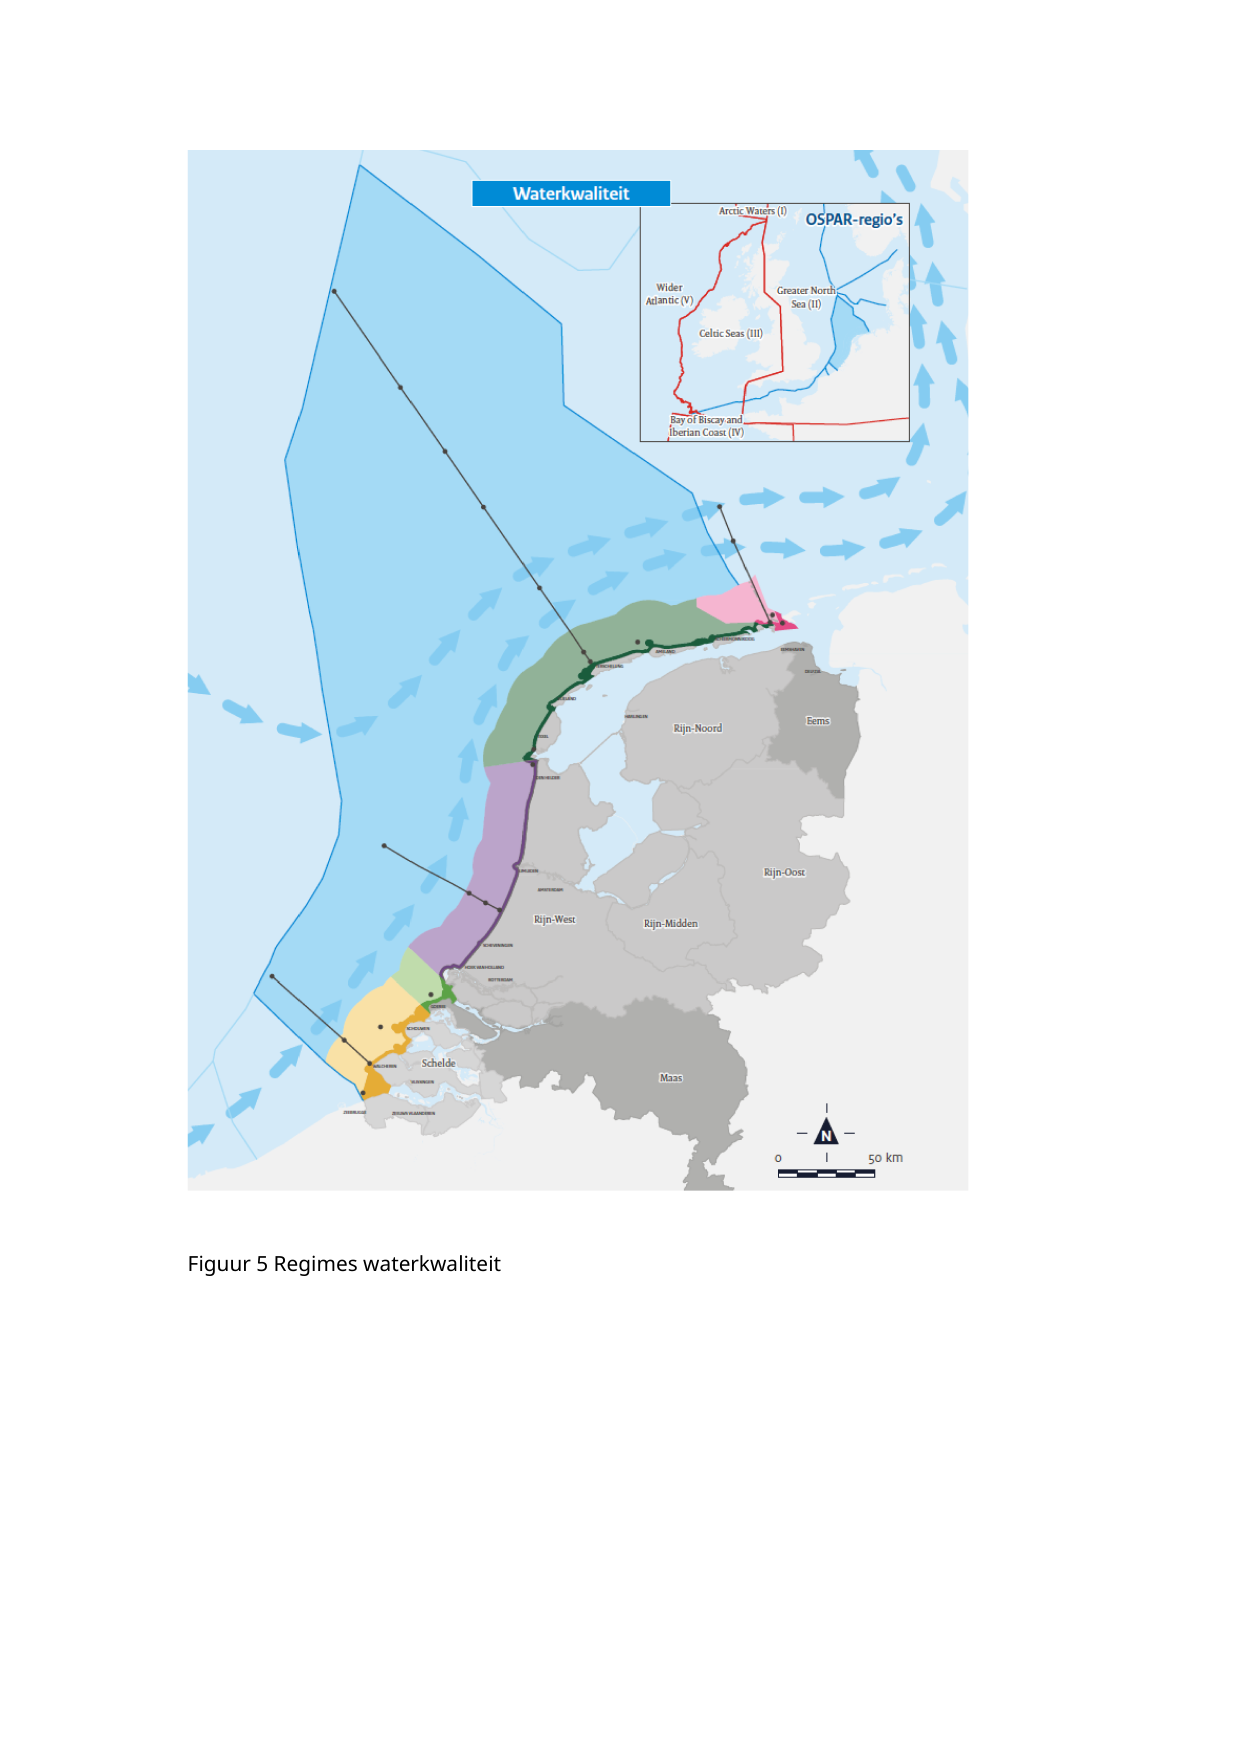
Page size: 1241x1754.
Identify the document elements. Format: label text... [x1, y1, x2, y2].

picture [187, 150, 969, 1191]
text Figuur 5 Regimes waterkwaliteit [187, 1249, 1053, 1277]
